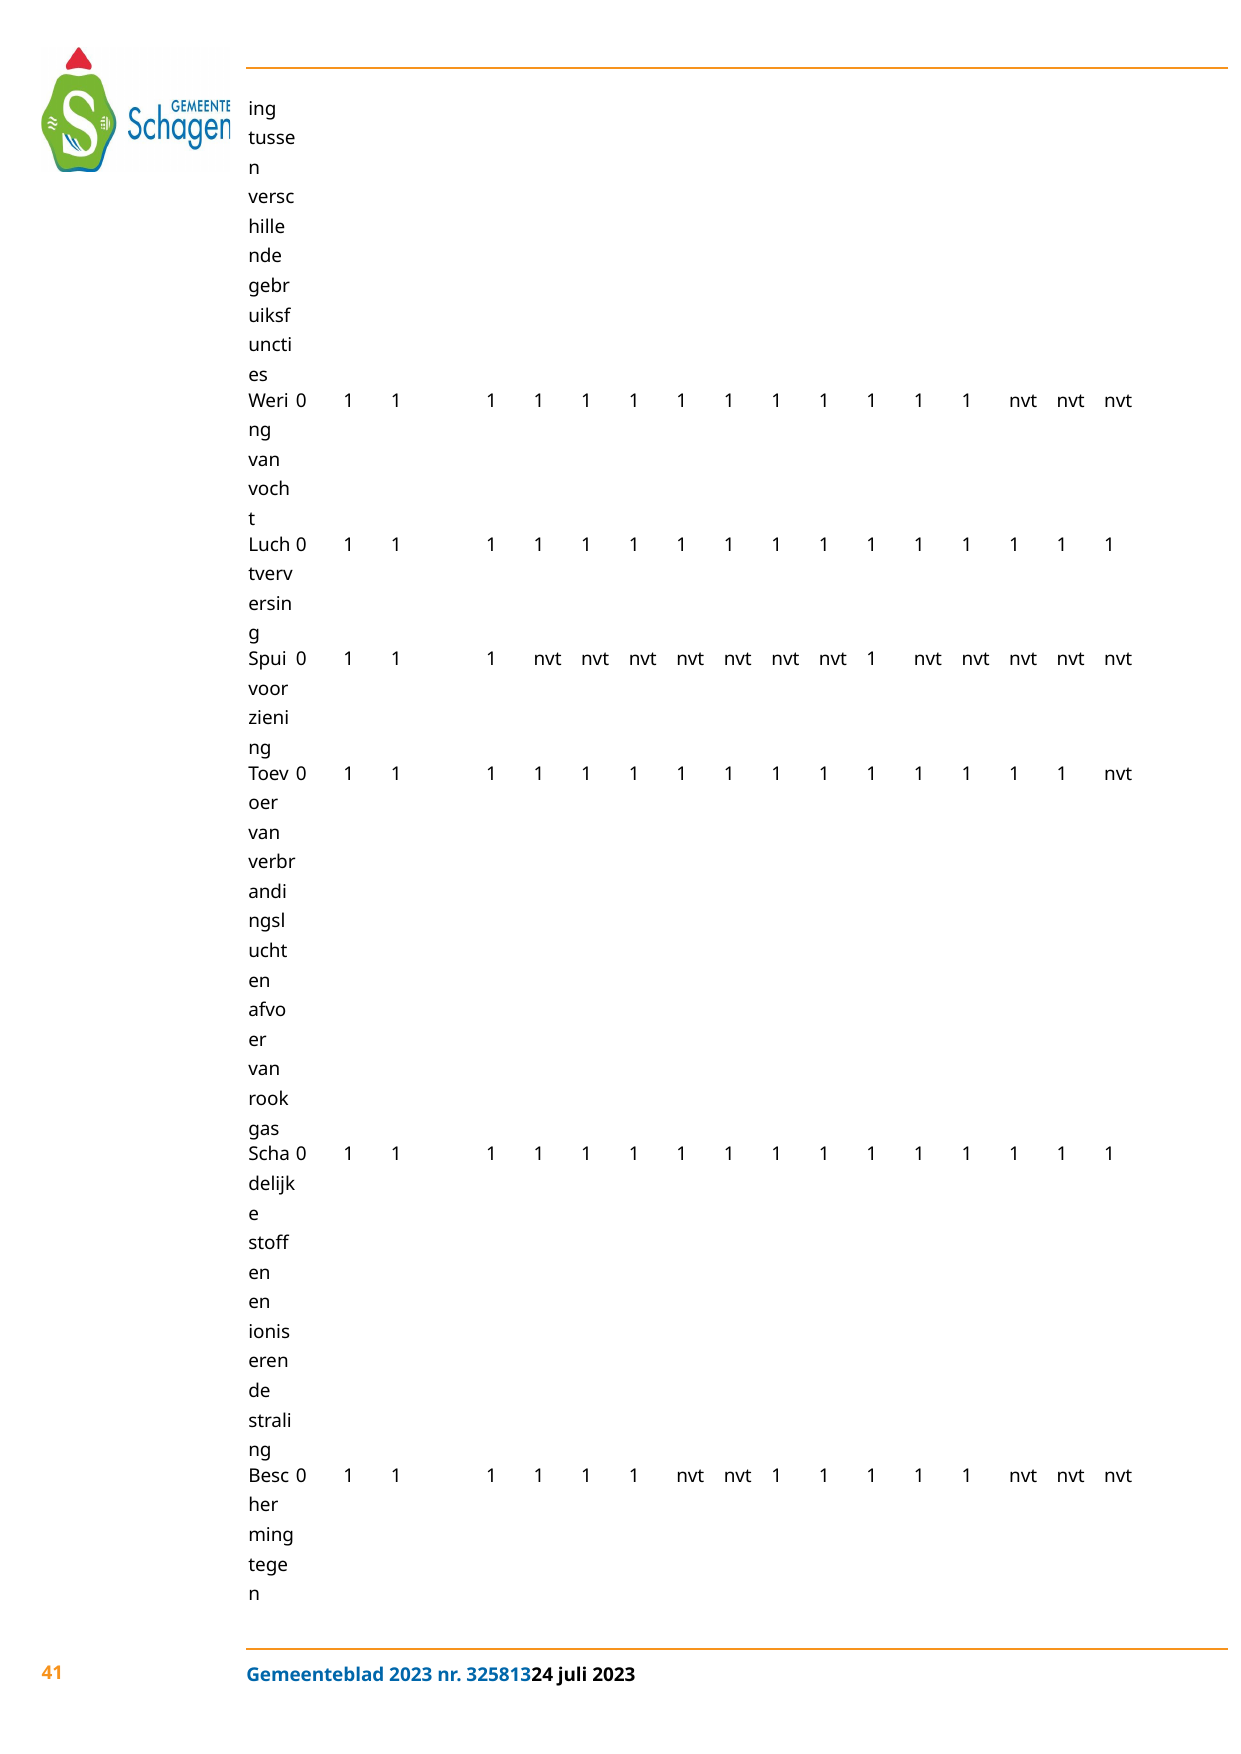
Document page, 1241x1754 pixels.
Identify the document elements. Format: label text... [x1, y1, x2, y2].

table_cell 1 [343, 1462, 391, 1606]
table_cell 0 [296, 1462, 343, 1606]
table_cell Toevoer van verbrandingslucht en afvoer van rookgas [248, 760, 296, 1141]
table_cell nvt [1009, 645, 1056, 760]
table_cell nvt [771, 645, 819, 760]
table_cell 1 [961, 531, 1009, 645]
table_cell [866, 95, 914, 387]
table_cell 1 [343, 760, 391, 1141]
table_cell nvt [724, 1462, 771, 1606]
table_cell 1 [961, 1462, 1009, 1606]
table_cell [391, 95, 486, 387]
table_cell 1 [1056, 760, 1104, 1141]
table_cell 1 [581, 1462, 628, 1606]
table_cell 1 [581, 531, 628, 645]
table_cell Wering van vocht [248, 387, 296, 531]
table_cell [676, 95, 723, 387]
table_cell 1 [343, 1141, 391, 1462]
table_cell 1 [866, 387, 914, 531]
table_cell 1 [1104, 1141, 1152, 1462]
table_cell 1 [629, 760, 676, 1141]
table_cell 1 [486, 645, 533, 760]
table_cell 1 [391, 531, 486, 645]
table_cell 1 [629, 1462, 676, 1606]
table_cell 1 [771, 760, 819, 1141]
table_cell 1 [1009, 531, 1056, 645]
table_cell nvt [1056, 1462, 1104, 1606]
table_cell 1 [961, 760, 1009, 1141]
table_cell [629, 95, 676, 387]
table_cell [1104, 95, 1152, 387]
table_cell 1 [391, 1462, 486, 1606]
table_cell 1 [819, 760, 866, 1141]
table_cell 1 [486, 1462, 533, 1606]
table_cell 1 [914, 1462, 961, 1606]
table_cell nvt [1056, 387, 1104, 531]
table_cell 1 [771, 1462, 819, 1606]
table_cell [771, 95, 819, 387]
table_cell nvt [629, 645, 676, 760]
table_cell [486, 95, 533, 387]
table_cell 0 [296, 760, 343, 1141]
table_cell nvt [1056, 645, 1104, 760]
table_cell 1 [676, 760, 723, 1141]
table_cell 1 [533, 1141, 581, 1462]
table_cell 1 [1009, 760, 1056, 1141]
picture [41, 47, 231, 172]
table_cell 1 [819, 531, 866, 645]
table_cell [819, 95, 866, 387]
table_cell nvt [581, 645, 628, 760]
table_cell 1 [914, 387, 961, 531]
table_cell nvt [961, 645, 1009, 760]
table_cell 1 [533, 760, 581, 1141]
table_cell 1 [676, 531, 723, 645]
table_cell 1 [391, 645, 486, 760]
table_cell nvt [1009, 1462, 1056, 1606]
table_cell 1 [914, 531, 961, 645]
table_cell nvt [1009, 387, 1056, 531]
table_cell 1 [914, 1141, 961, 1462]
table_cell 1 [1056, 531, 1104, 645]
table_cell 0 [296, 531, 343, 645]
table_cell [961, 95, 1009, 387]
table_cell [1056, 95, 1104, 387]
table_cell 1 [629, 387, 676, 531]
table_cell Bescherming tegen [248, 1462, 296, 1606]
table_cell ing tussen verschillende gebruiksfuncties [248, 95, 296, 387]
table_cell 1 [819, 1141, 866, 1462]
table_cell [914, 95, 961, 387]
table_cell 1 [391, 387, 486, 531]
table_cell 1 [533, 1462, 581, 1606]
table_cell 1 [391, 760, 486, 1141]
table_cell 1 [343, 645, 391, 760]
table_cell nvt [1104, 1462, 1152, 1606]
table_cell [1009, 95, 1056, 387]
table_cell Luchtverversing [248, 531, 296, 645]
table_cell nvt [533, 645, 581, 760]
table_cell 1 [343, 387, 391, 531]
table_cell 1 [771, 531, 819, 645]
table_cell 1 [581, 387, 628, 531]
table_cell nvt [676, 1462, 723, 1606]
table_cell 1 [629, 531, 676, 645]
table_cell 1 [724, 760, 771, 1141]
table_cell 1 [486, 531, 533, 645]
table_cell [724, 95, 771, 387]
table_cell 1 [486, 760, 533, 1141]
table_cell 1 [724, 1141, 771, 1462]
table_cell [581, 95, 628, 387]
table_cell 1 [771, 387, 819, 531]
table_cell Spuivoorziening [248, 645, 296, 760]
table_cell Schadelijke stoffen en ioniserende straling [248, 1141, 296, 1462]
table_cell 1 [866, 760, 914, 1141]
table_cell 1 [961, 387, 1009, 531]
table_cell [296, 95, 343, 387]
table_cell 1 [724, 531, 771, 645]
table_cell 1 [1104, 531, 1152, 645]
table_cell 1 [676, 1141, 723, 1462]
table_cell 1 [391, 1141, 486, 1462]
table_cell nvt [1104, 387, 1152, 531]
table_cell 1 [343, 531, 391, 645]
table_cell 1 [533, 531, 581, 645]
table_cell 1 [866, 645, 914, 760]
table_cell 1 [819, 387, 866, 531]
table_cell 1 [1009, 1141, 1056, 1462]
table_cell 1 [819, 1462, 866, 1606]
table_cell [343, 95, 391, 387]
table_cell 1 [866, 1141, 914, 1462]
table_cell nvt [1104, 760, 1152, 1141]
table_cell 0 [296, 645, 343, 760]
table_cell 1 [771, 1141, 819, 1462]
table_cell 0 [296, 1141, 343, 1462]
table_cell 1 [533, 387, 581, 531]
table_cell 1 [724, 387, 771, 531]
table_cell 1 [581, 1141, 628, 1462]
table_cell 1 [866, 1462, 914, 1606]
table_cell 1 [581, 760, 628, 1141]
table_cell 1 [629, 1141, 676, 1462]
table_cell 0 [296, 387, 343, 531]
table_cell nvt [914, 645, 961, 760]
table_cell 1 [961, 1141, 1009, 1462]
table_cell [533, 95, 581, 387]
table_cell 1 [1056, 1141, 1104, 1462]
table_cell 1 [676, 387, 723, 531]
table_cell 1 [486, 387, 533, 531]
table_cell 1 [866, 531, 914, 645]
table_cell 1 [486, 1141, 533, 1462]
table_cell nvt [676, 645, 723, 760]
table_cell 1 [914, 760, 961, 1141]
table_cell nvt [724, 645, 771, 760]
table_cell nvt [819, 645, 866, 760]
table_cell nvt [1104, 645, 1152, 760]
